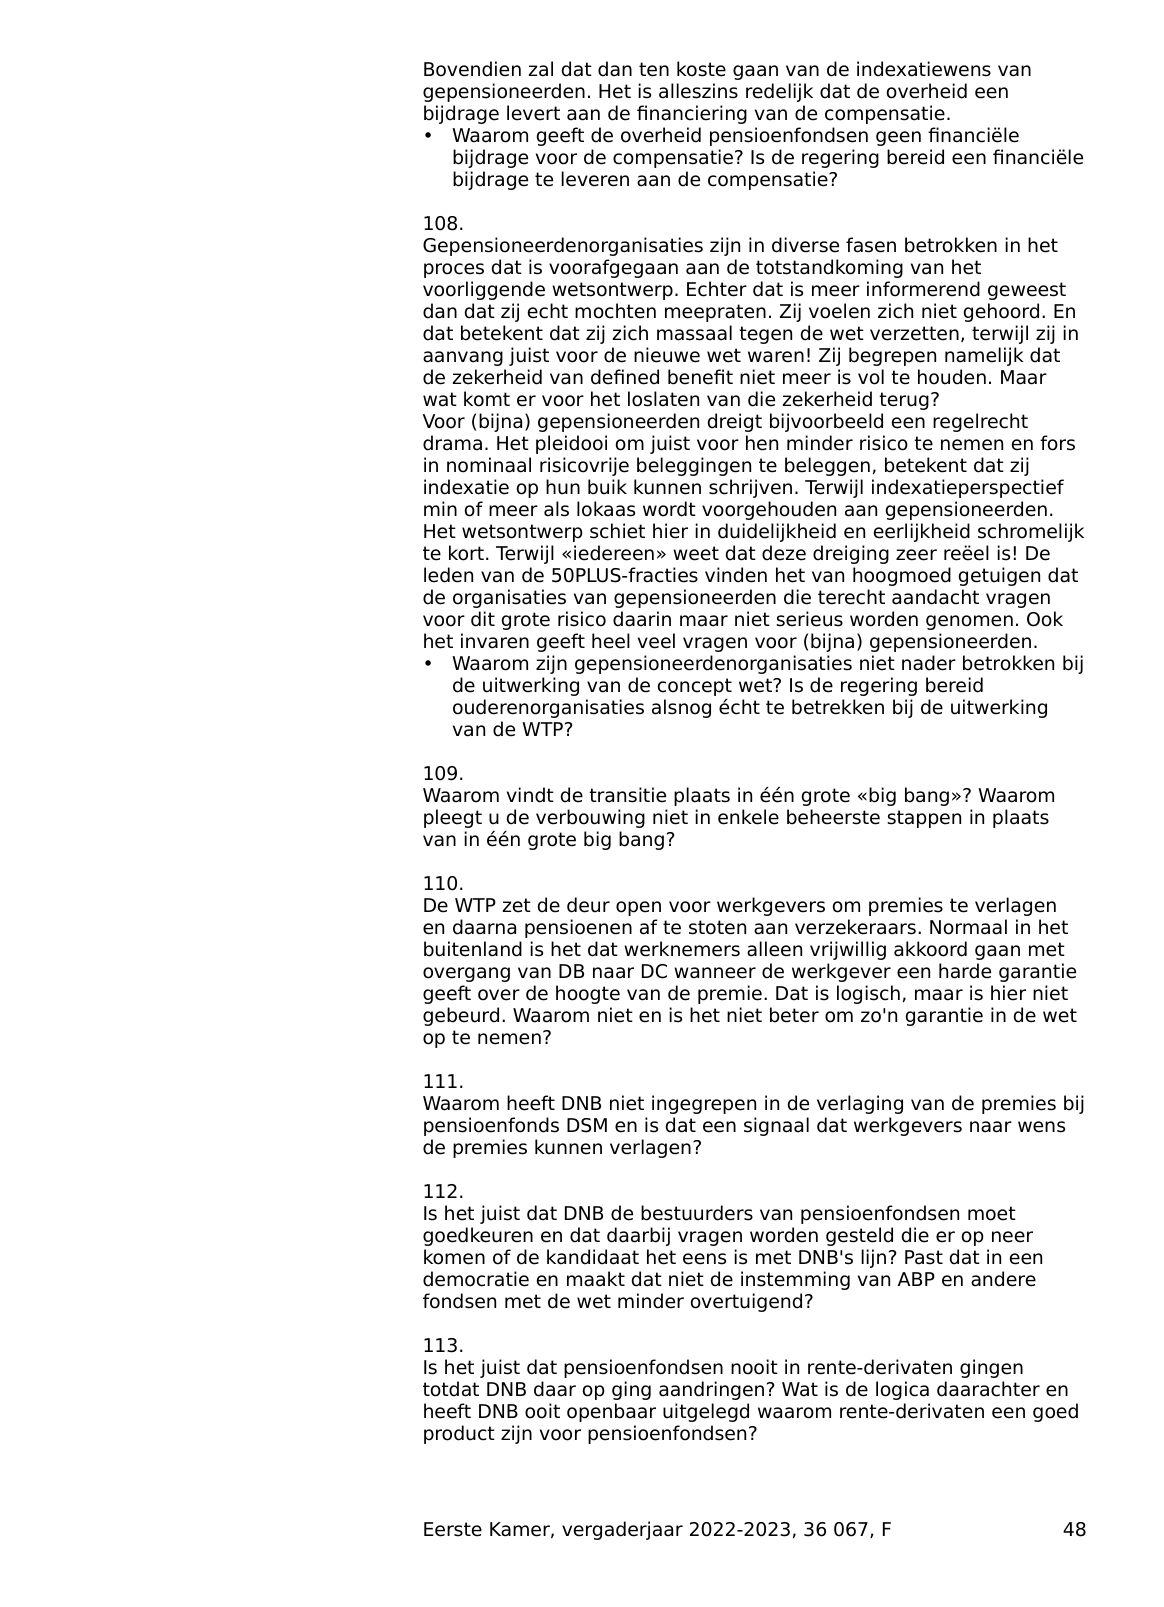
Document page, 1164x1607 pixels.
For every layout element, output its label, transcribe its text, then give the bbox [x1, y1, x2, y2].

text 112. [422, 1181, 1087, 1203]
text 109. [422, 763, 1087, 785]
text • Waarom geeft de overheid pensioenfondsen geen financiële bijdrage voor de compensatie? Is de regering bereid een financiële bijdrage te leveren aan de compensatie? [422, 125, 1087, 191]
text Bovendien zal dat dan ten koste gaan van de indexatiewens van gepensioneerden. Het is alleszins redelijk dat de overheid een bijdrage levert aan de financiering van de compensatie. [422, 59, 1087, 125]
text De WTP zet de deur open voor werkgevers om premies te verlagen en daarna pensioenen af te stoten aan verzekeraars. Normaal in het buitenland is het dat werknemers alleen vrijwillig akkoord gaan met overgang van DB naar DC wanneer de werkgever een harde garantie geeft over de hoogte van de premie. Dat is logisch, maar is hier niet gebeurd. Waarom niet en is het niet beter om zo'n garantie in de wet op te nemen? [422, 895, 1087, 1049]
text Waarom heeft DNB niet ingegrepen in de verlaging van de premies bij pensioenfonds DSM en is dat een signaal dat werkgevers naar wens de premies kunnen verlagen? [422, 1093, 1087, 1159]
text 108. [422, 213, 1087, 235]
text • Waarom zijn gepensioneerdenorganisaties niet nader betrokken bij de uitwerking van de concept wet? Is de regering bereid ouderenorganisaties alsnog écht te betrekken bij de uitwerking van de WTP? [422, 653, 1087, 741]
text 110. [422, 873, 1087, 895]
text Is het juist dat DNB de bestuurders van pensioenfondsen moet goedkeuren en dat daarbij vragen worden gesteld die er op neer komen of de kandidaat het eens is met DNB's lijn? Past dat in een democratie en maakt dat niet de instemming van ABP en andere fondsen met de wet minder overtuigend? [422, 1203, 1087, 1313]
text Waarom vindt de transitie plaats in één grote «big bang»? Waarom pleegt u de verbouwing niet in enkele beheerste stappen in plaats van in één grote big bang? [422, 785, 1087, 851]
text Voor (bijna) gepensioneerden dreigt bijvoorbeeld een regelrecht drama. Het pleidooi om juist voor hen minder risico te nemen en fors in nominaal risicovrije beleggingen te beleggen, betekent dat zij indexatie op hun buik kunnen schrijven. Terwijl indexatieperspectief min of meer als lokaas wordt voorgehouden aan gepensioneerden. Het wetsontwerp schiet hier in duidelijkheid en eerlijkheid schromelijk te kort. Terwijl «iedereen» weet dat deze dreiging zeer reëel is! De leden van de 50PLUS-fracties vinden het van hoogmoed getuigen dat de organisaties van gepensioneerden die terecht aandacht vragen voor dit grote risico daarin maar niet serieus worden genomen. Ook het invaren geeft heel veel vragen voor (bijna) gepensioneerden. [422, 411, 1087, 653]
text 111. [422, 1071, 1087, 1093]
text Is het juist dat pensioenfondsen nooit in rente-derivaten gingen totdat DNB daar op ging aandringen? Wat is de logica daarachter en heeft DNB ooit openbaar uitgelegd waarom rente-derivaten een goed product zijn voor pensioenfondsen? [422, 1357, 1087, 1445]
text 113. [422, 1335, 1087, 1357]
text Gepensioneerdenorganisaties zijn in diverse fasen betrokken in het proces dat is voorafgegaan aan de totstandkoming van het voorliggende wetsontwerp. Echter dat is meer informerend geweest dan dat zij echt mochten meepraten. Zij voelen zich niet gehoord. En dat betekent dat zij zich massaal tegen de wet verzetten, terwijl zij in aanvang juist voor de nieuwe wet waren! Zij begrepen namelijk dat de zekerheid van defined benefit niet meer is vol te houden. Maar wat komt er voor het loslaten van die zekerheid terug? [422, 235, 1087, 411]
